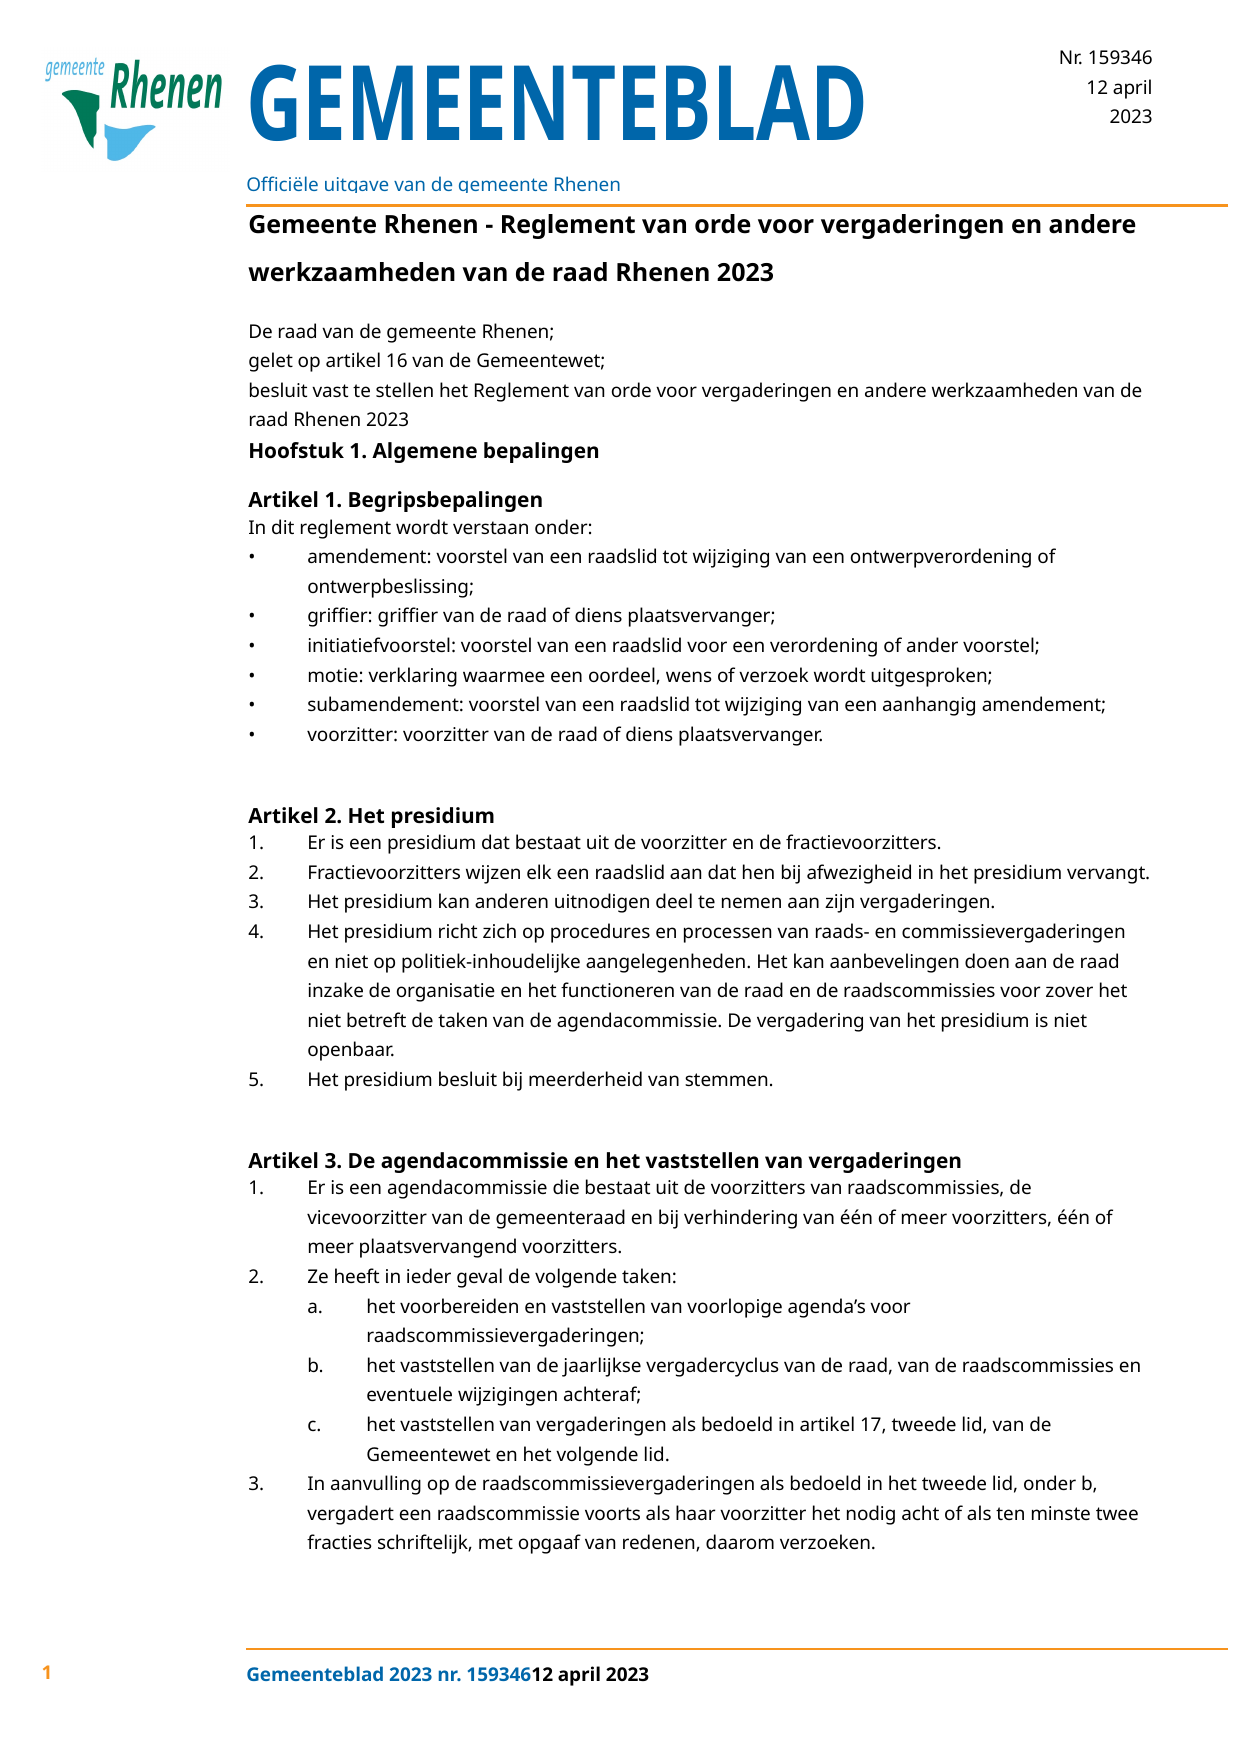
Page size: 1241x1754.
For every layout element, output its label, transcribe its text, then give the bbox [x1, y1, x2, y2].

text gelet op artikel 16 van de Gemeentewet; [248, 347, 1152, 373]
list voorzitter: voorzitter van de raad of diens plaatsvervanger. [248, 721, 1152, 747]
list Er is een agendacommissie die bestaat uit de voorzitters van raadscommissies, de vicevoorzitter van de gemeenteraad en bij verhindering van één of meer voorzitters, één of meer plaatsvervangend voorzitters. [248, 1174, 1152, 1259]
text besluit vast te stellen het Reglement van orde voor vergaderingen en andere werkzaamheden van de raad Rhenen 2023 [248, 377, 1152, 432]
list Fractievoorzitters wijzen elk een raadslid aan dat hen bij afwezigheid in het presidium vervangt. [248, 859, 1152, 885]
text Artikel 1. Begripsbepalingen [248, 486, 1152, 514]
text Artikel 2. Het presidium [248, 801, 1152, 829]
list amendement: voorstel van een raadslid tot wijziging van een ontwerpverordening of ontwerpbeslissing; [248, 543, 1152, 599]
list Het presidium besluit bij meerderheid van stemmen. [248, 1066, 1152, 1092]
list het voorbereiden en vaststellen van voorlopige agenda’s voor raadscommissievergaderingen; [307, 1293, 1152, 1348]
list In aanvulling op de raadscommissievergaderingen als bedoeld in het tweede lid, onder b, vergadert een raadscommissie voorts als haar voorzitter het nodig acht of als ten minste twee fracties schriftelijk, met opgaaf van redenen, daarom verzoeken. [248, 1470, 1152, 1555]
list Het presidium kan anderen uitnodigen deel te nemen aan zijn vergaderingen. [248, 889, 1152, 914]
picture [41, 47, 231, 172]
list motie: verklaring waarmee een oordeel, wens of verzoek wordt uitgesproken; [248, 662, 1152, 688]
text De raad van de gemeente Rhenen; [248, 318, 1152, 344]
list griffier: griffier van de raad of diens plaatsvervanger; [248, 603, 1152, 628]
list Ze heeft in ieder geval de volgende taken: [248, 1263, 1152, 1289]
list subamendement: voorstel van een raadslid tot wijziging van een aanhangig amendement; [248, 691, 1152, 717]
list Het presidium richt zich op procedures en processen van raads- en commissievergaderingen en niet op politiek-inhoudelijke aangelegenheden. Het kan aanbevelingen doen aan de raad inzake de organisatie en het functioneren van de raad en de raadscommissies voor zover het niet betreft de taken van de agendacommissie. De vergadering van het presidium is niet openbaar. [248, 918, 1152, 1062]
list Er is een presidium dat bestaat uit de voorzitter en de fractievoorzitters. [248, 829, 1152, 855]
text Hoofstuk 1. Algemene bepalingen [248, 436, 1152, 465]
list het vaststellen van de jaarlijkse vergadercyclus van de raad, van de raadscommissies en eventuele wijzigingen achteraf; [307, 1352, 1152, 1407]
text Gemeente Rhenen - Reglement van orde voor vergaderingen en andere werkzaamheden van de raad Rhenen 2023 [248, 207, 1152, 288]
list het vaststellen van vergaderingen als bedoeld in artikel 17, tweede lid, van de Gemeentewet en het volgende lid. [307, 1411, 1152, 1467]
text Artikel 3. De agendacommissie en het vaststellen van vergaderingen [248, 1146, 1152, 1174]
text In dit reglement wordt verstaan onder: [248, 514, 1152, 540]
list initiatiefvoorstel: voorstel van een raadslid voor een verordening of ander voorstel; [248, 632, 1152, 658]
